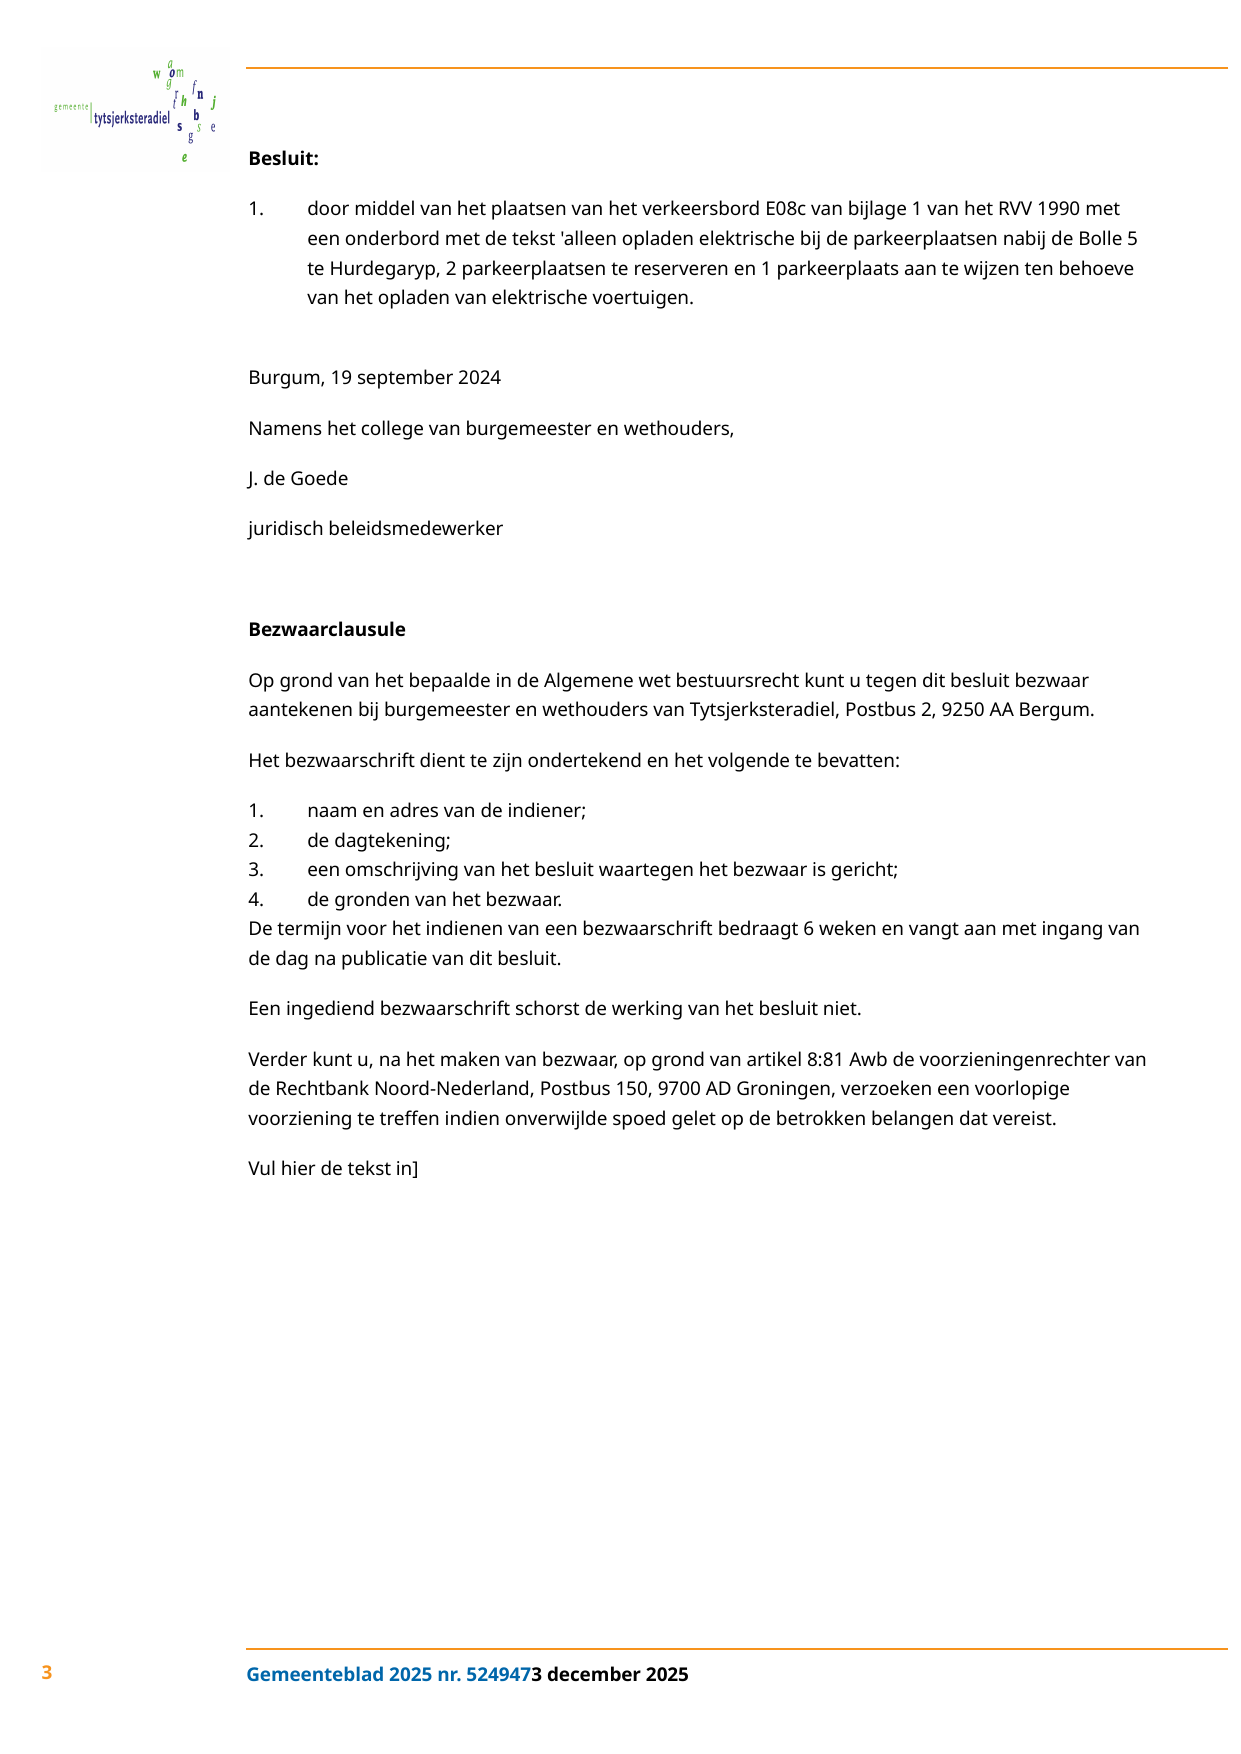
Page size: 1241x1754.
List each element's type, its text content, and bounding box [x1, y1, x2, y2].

text De termijn voor het indienen van een bezwaarschrift bedraagt 6 weken en vangt aan met ingang van de dag na publicatie van dit besluit. [248, 916, 1152, 971]
list de dagtekening; [248, 827, 1152, 853]
list naam en adres van de indiener; [248, 797, 1152, 823]
list de gronden van het bezwaar. [248, 886, 1152, 912]
text Een ingediend bezwaarschrift schorst de werking van het besluit niet. [248, 996, 1152, 1021]
text Het bezwaarschrift dient te zijn ondertekend en het volgende te bevatten: [248, 747, 1152, 773]
list door middel van het plaatsen van het verkeersbord E08c van bijlage 1 van het RVV 1990 met een onderbord met de tekst 'alleen opladen elektrische bij de parkeerplaatsen nabij de Bolle 5 te Hurdegaryp, 2 parkeerplaatsen te reserveren en 1 parkeerplaats aan te wijzen ten behoeve van het opladen van elektrische voertuigen. [248, 196, 1152, 310]
text Op grond van het bepaalde in de Algemene wet bestuursrecht kunt u tegen dit besluit bezwaar aantekenen bij burgemeester en wethouders van Tytsjerksteradiel, Postbus 2, 9250 AA Bergum. [248, 667, 1152, 722]
text Namens het college van burgemeester en wethouders, [248, 415, 1152, 441]
list een omschrijving van het besluit waartegen het bezwaar is gericht; [248, 856, 1152, 882]
text Burgum, 19 september 2024 [248, 364, 1152, 390]
text Vul hier de tekst in] [248, 1156, 1152, 1181]
text Bezwaarclausule [248, 616, 1152, 642]
picture [41, 47, 231, 172]
text J. de Goede [248, 465, 1152, 491]
text juridisch beleidsmedewerker [248, 516, 1152, 541]
text Verder kunt u, na het maken van bezwaar, op grond van artikel 8:81 Awb de voorzieningenrechter van de Rechtbank Noord-Nederland, Postbus 150, 9700 AD Groningen, verzoeken een voorlopige voorziening te treffen indien onverwijlde spoed gelet op de betrokken belangen dat vereist. [248, 1046, 1152, 1131]
text Besluit: [248, 145, 1152, 171]
